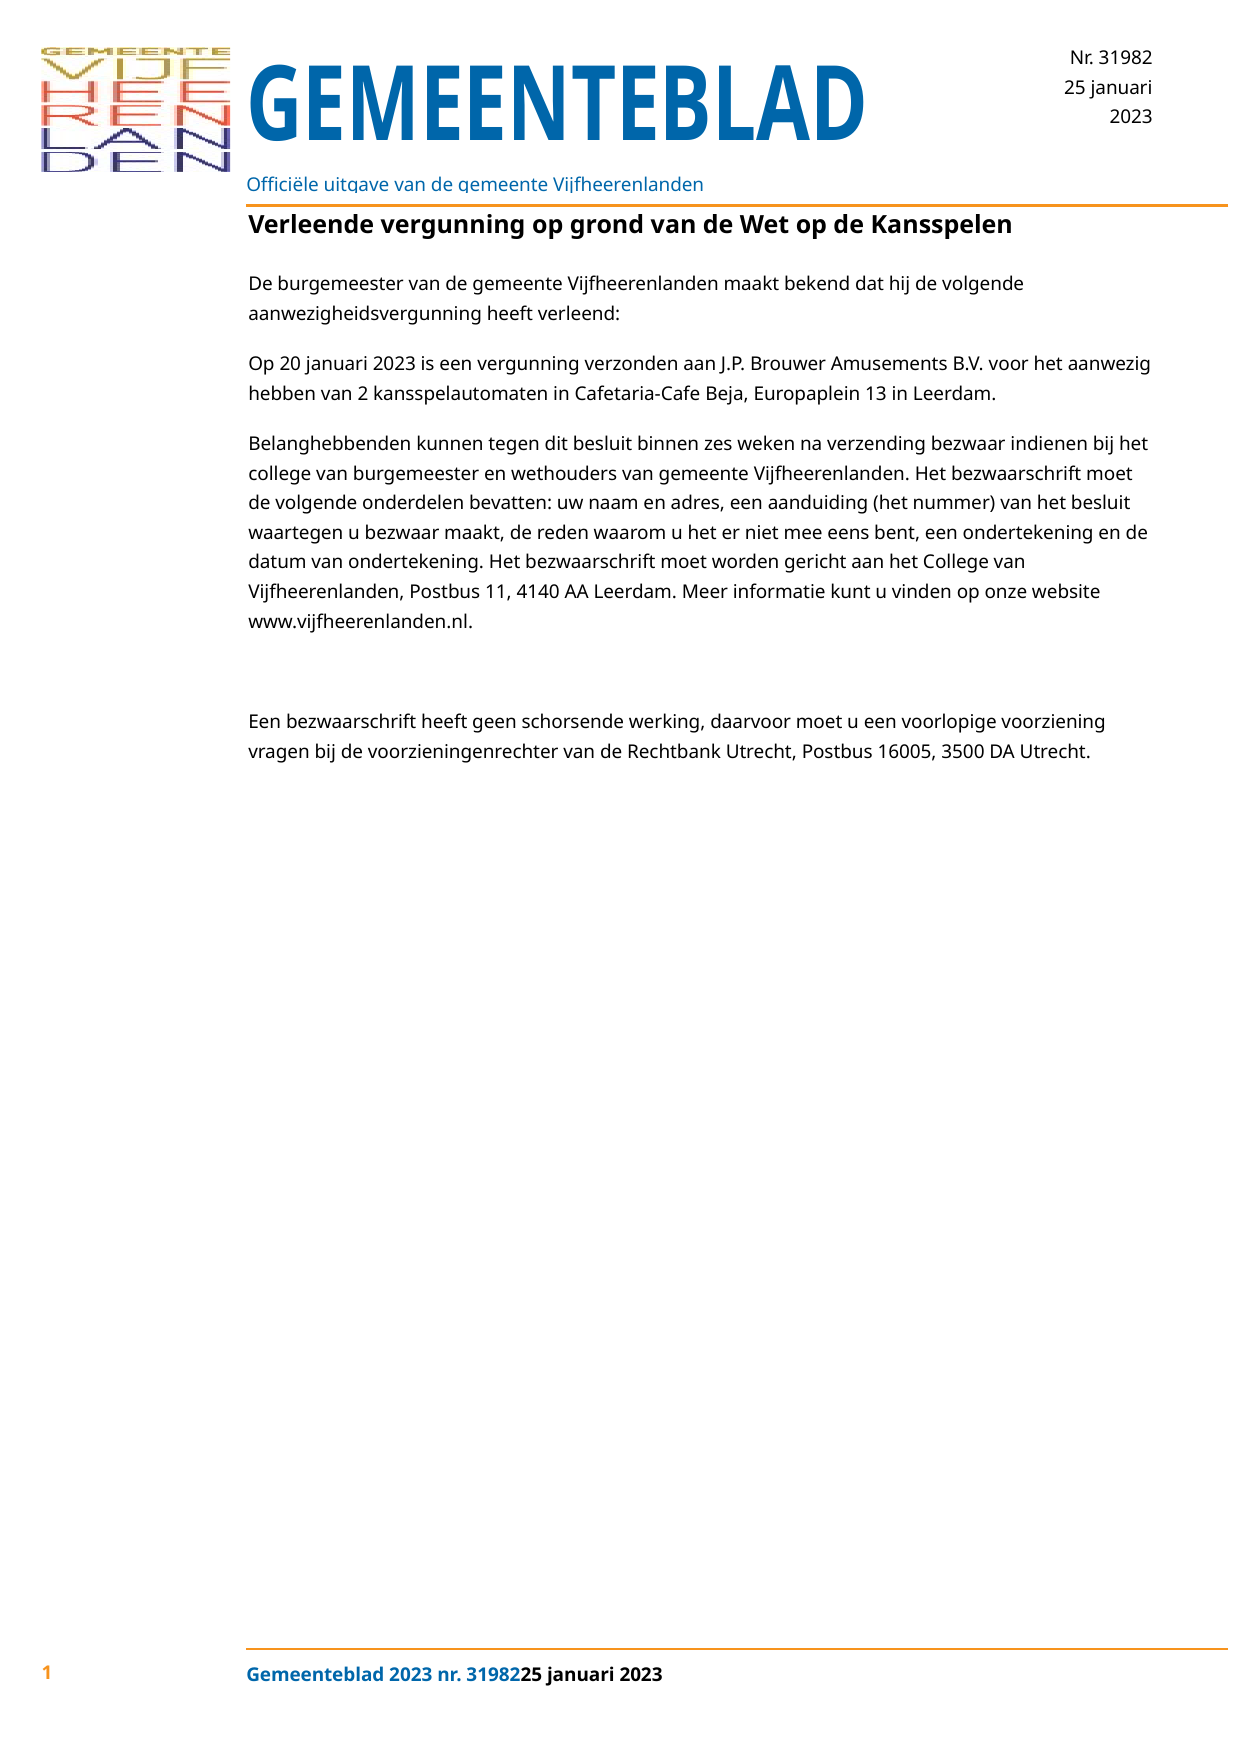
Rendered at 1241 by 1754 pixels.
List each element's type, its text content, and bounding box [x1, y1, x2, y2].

text De burgemeester van de gemeente Vijfheerenlanden maakt bekend dat hij de volgende aanwezigheidsvergunning heeft verleend: [248, 270, 1152, 326]
text Belanghebbenden kunnen tegen dit besluit binnen zes weken na verzending bezwaar indienen bij het college van burgemeester en wethouders van gemeente Vijfheerenlanden. Het bezwaarschrift moet de volgende onderdelen bevatten: uw naam en adres, een aanduiding (het nummer) van het besluit waartegen u bezwaar maakt, de reden waarom u het er niet mee eens bent, een ondertekening en de datum van ondertekening. Het bezwaarschrift moet worden gericht aan het College van Vijfheerenlanden, Postbus 11, 4140 AA Leerdam. Meer informatie kunt u vinden op onze website www.vijfheerenlanden.nl. [248, 430, 1152, 633]
text Op 20 januari 2023 is een vergunning verzonden aan J.P. Brouwer Amusements B.V. voor het aanwezig hebben van 2 kansspelautomaten in Cafetaria-Cafe Beja, Europaplein 13 in Leerdam. [248, 350, 1152, 406]
text Een bezwaarschrift heeft geen schorsende werking, daarvoor moet u een voorlopige voorziening vragen bij de voorzieningenrechter van de Rechtbank Utrecht, Postbus 16005, 3500 DA Utrecht. [248, 709, 1152, 764]
text Verleende vergunning op grond van de Wet op de Kansspelen [248, 207, 1152, 241]
picture [41, 47, 231, 172]
